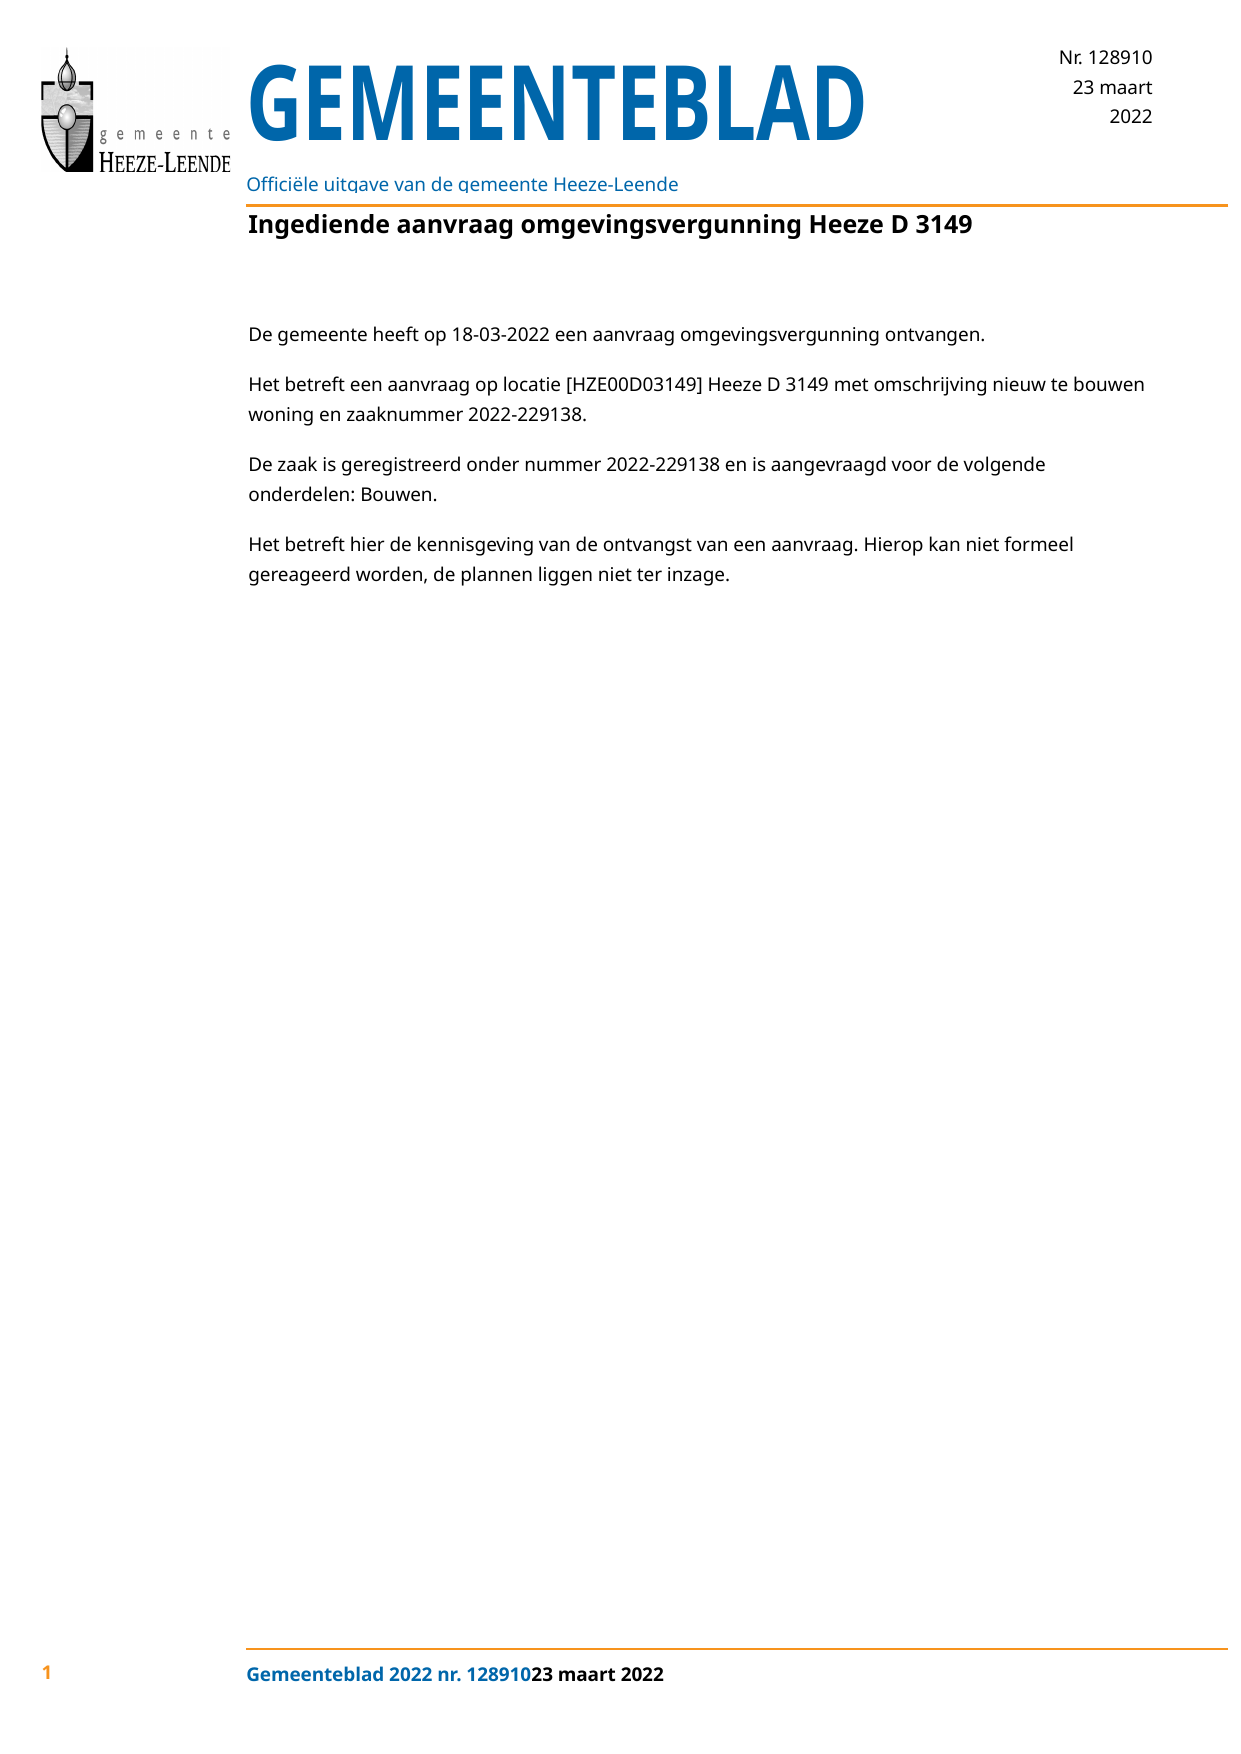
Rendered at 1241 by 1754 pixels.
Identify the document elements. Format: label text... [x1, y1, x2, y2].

text Ingediende aanvraag omgevingsvergunning Heeze D 3149 [248, 207, 1152, 241]
text De gemeente heeft op 18-03-2022 een aanvraag omgevingsvergunning ontvangen. [248, 321, 1152, 346]
text Het betreft hier de kennisgeving van de ontvangst van een aanvraag. Hierop kan niet formeel gereageerd worden, de plannen liggen niet ter inzage. [248, 531, 1152, 586]
text Het betreft een aanvraag op locatie [HZE00D03149] Heeze D 3149 met omschrijving nieuw te bouwen woning en zaaknummer 2022-229138. [248, 371, 1152, 426]
picture [41, 47, 231, 172]
text De zaak is geregistreerd onder nummer 2022-229138 en is aangevraagd voor de volgende onderdelen: Bouwen. [248, 451, 1152, 506]
